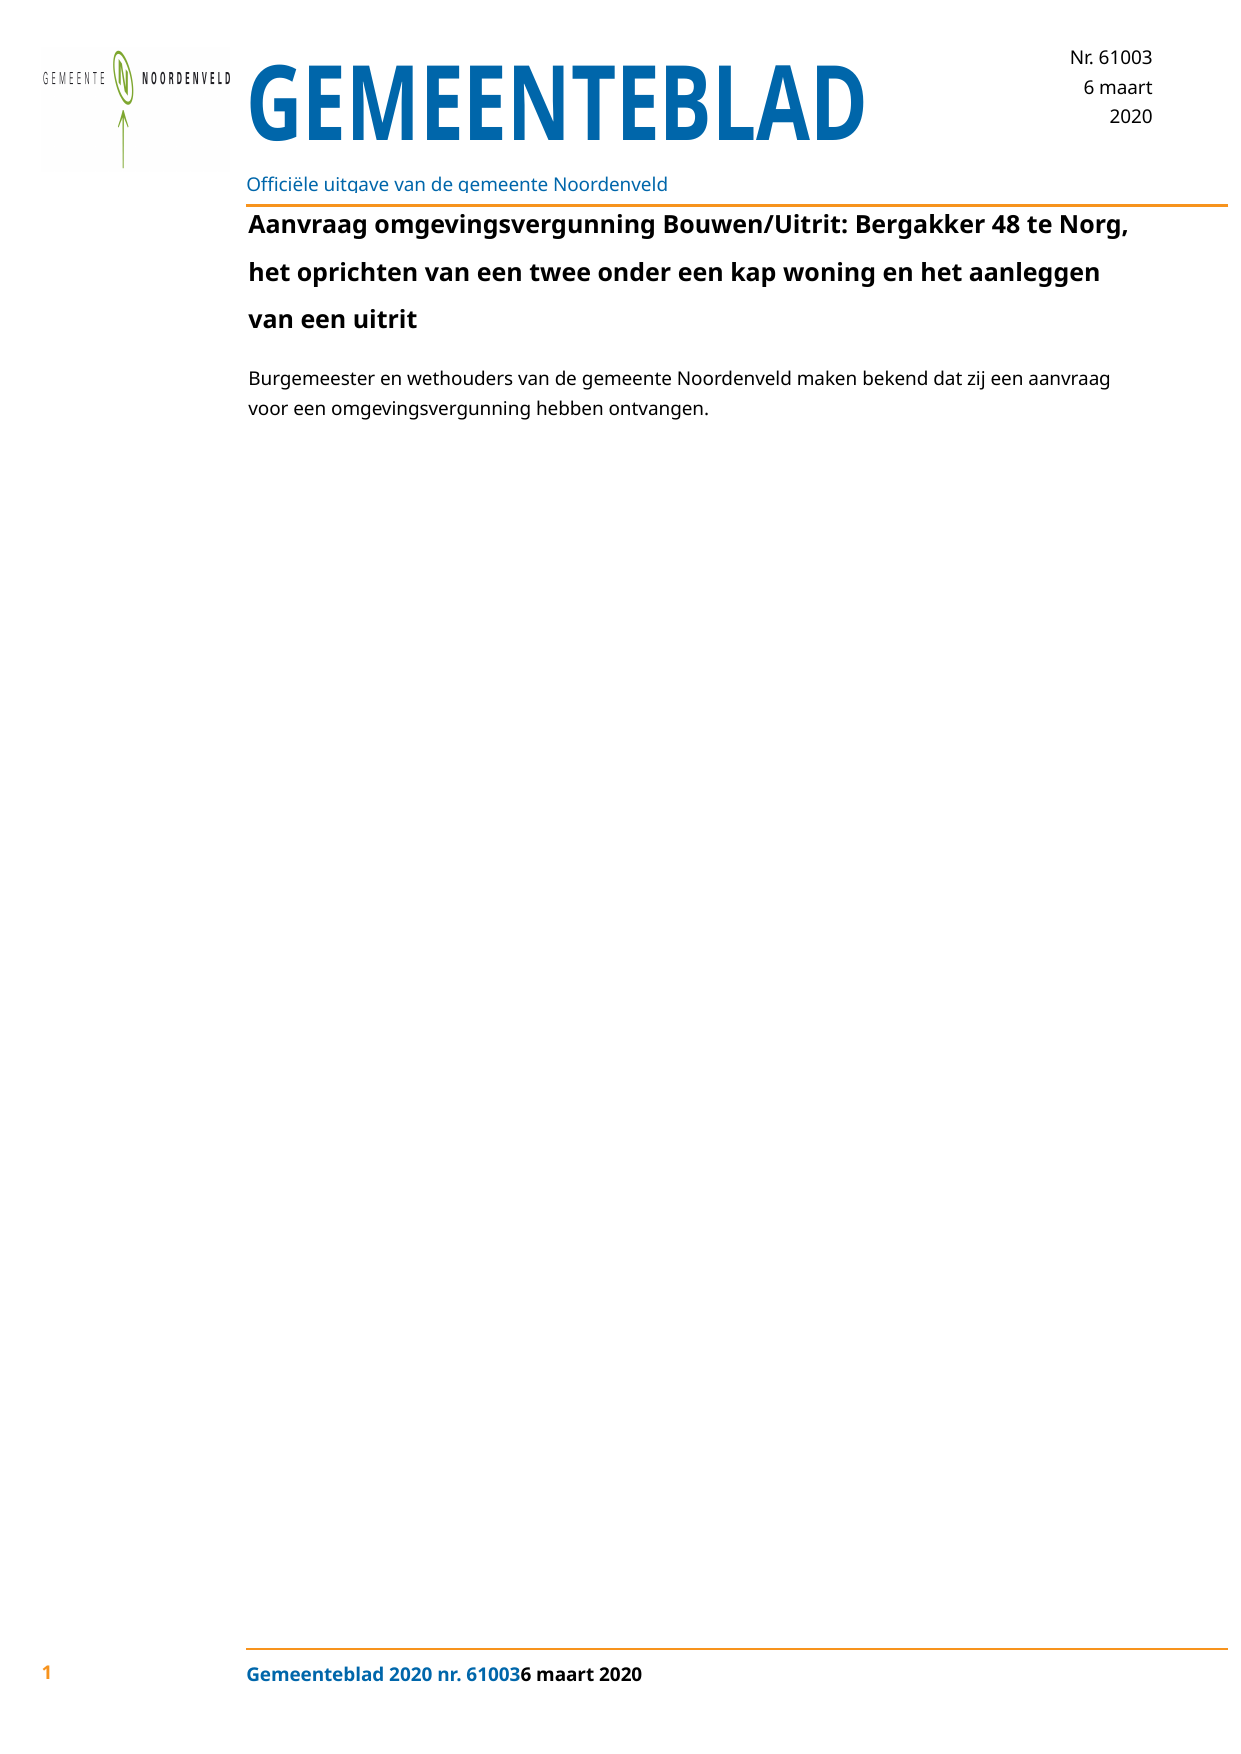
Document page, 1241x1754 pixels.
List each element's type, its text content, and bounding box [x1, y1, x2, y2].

picture [41, 47, 231, 172]
text Aanvraag omgevingsvergunning Bouwen/Uitrit: Bergakker 48 te Norg, het oprichten van een twee onder een kap woning en het aanleggen van een uitrit [248, 207, 1152, 336]
text Burgemeester en wethouders van de gemeente Noordenveld maken bekend dat zij een aanvraag voor een omgevingsvergunning hebben ontvangen. [248, 366, 1152, 421]
